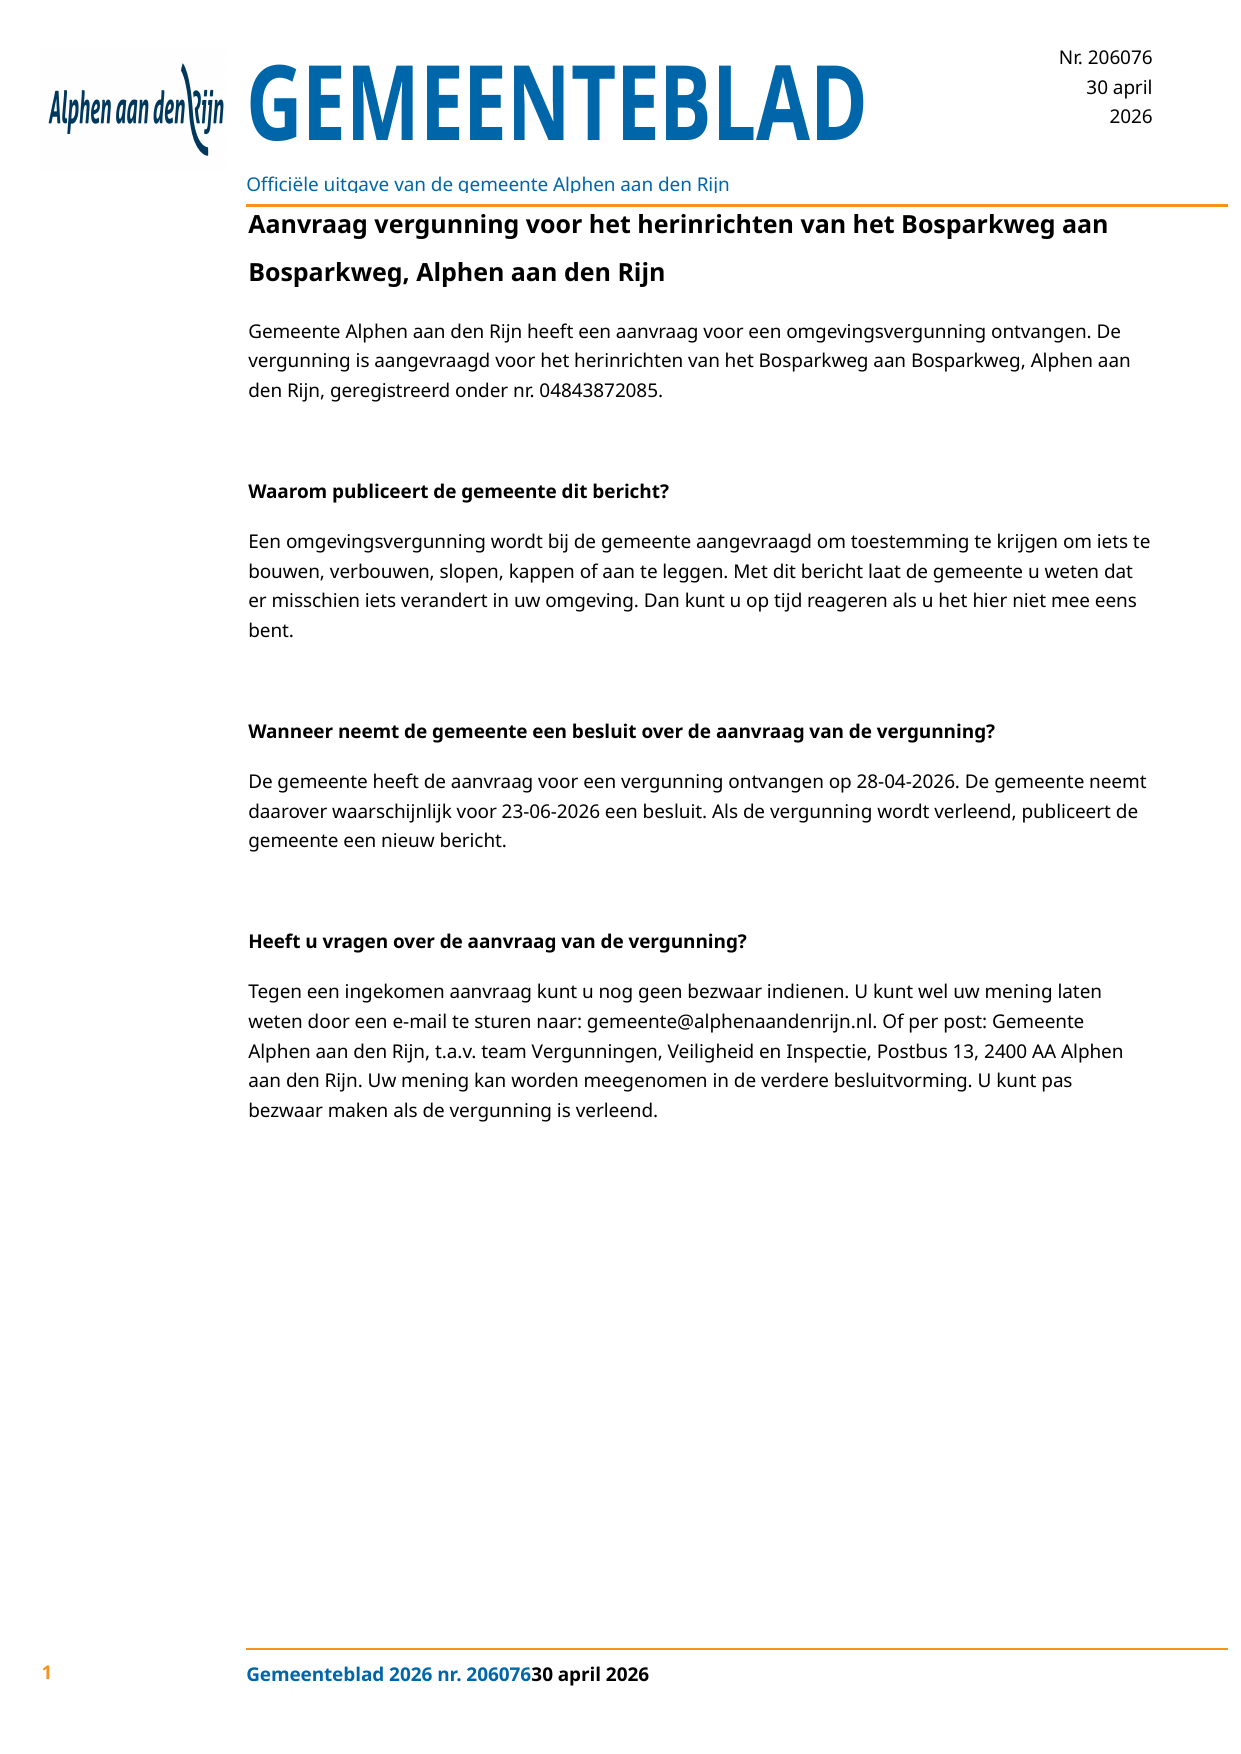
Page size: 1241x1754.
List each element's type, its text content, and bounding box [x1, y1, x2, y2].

text De gemeente heeft de aanvraag voor een vergunning ontvangen op 28-04-2026. De gemeente neemt daarover waarschijnlijk voor 23-06-2026 een besluit. Als de vergunning wordt verleend, publiceert de gemeente een nieuw bericht. [248, 768, 1152, 853]
text Een omgevingsvergunning wordt bij de gemeente aangevraagd om toestemming te krijgen om iets te bouwen, verbouwen, slopen, kappen of aan te leggen. Met dit bericht laat de gemeente u weten dat er misschien iets verandert in uw omgeving. Dan kunt u op tijd reageren als u het hier niet mee eens bent. [248, 528, 1152, 643]
text Waarom publiceert de gemeente dit bericht? [248, 478, 1152, 504]
text Tegen een ingekomen aanvraag kunt u nog geen bezwaar indienen. U kunt wel uw mening laten weten door een e-mail te sturen naar: gemeente@alphenaandenrijn.nl. Of per post: Gemeente Alphen aan den Rijn, t.a.v. team Vergunningen, Veiligheid en Inspectie, Postbus 13, 2400 AA Alphen aan den Rijn. Uw mening kan worden meegenomen in de verdere besluitvorming. U kunt pas bezwaar maken als de vergunning is verleend. [248, 979, 1152, 1123]
picture [41, 47, 231, 172]
text Wanneer neemt de gemeente een besluit over de aanvraag van de vergunning? [248, 718, 1152, 744]
text Gemeente Alphen aan den Rijn heeft een aanvraag voor een omgevingsvergunning ontvangen. De vergunning is aangevraagd voor het herinrichten van het Bosparkweg aan Bosparkweg, Alphen aan den Rijn, geregistreerd onder nr. 04843872085. [248, 318, 1152, 403]
text Aanvraag vergunning voor het herinrichten van het Bosparkweg aan Bosparkweg, Alphen aan den Rijn [248, 207, 1152, 288]
text Heeft u vragen over de aanvraag van de vergunning? [248, 928, 1152, 954]
